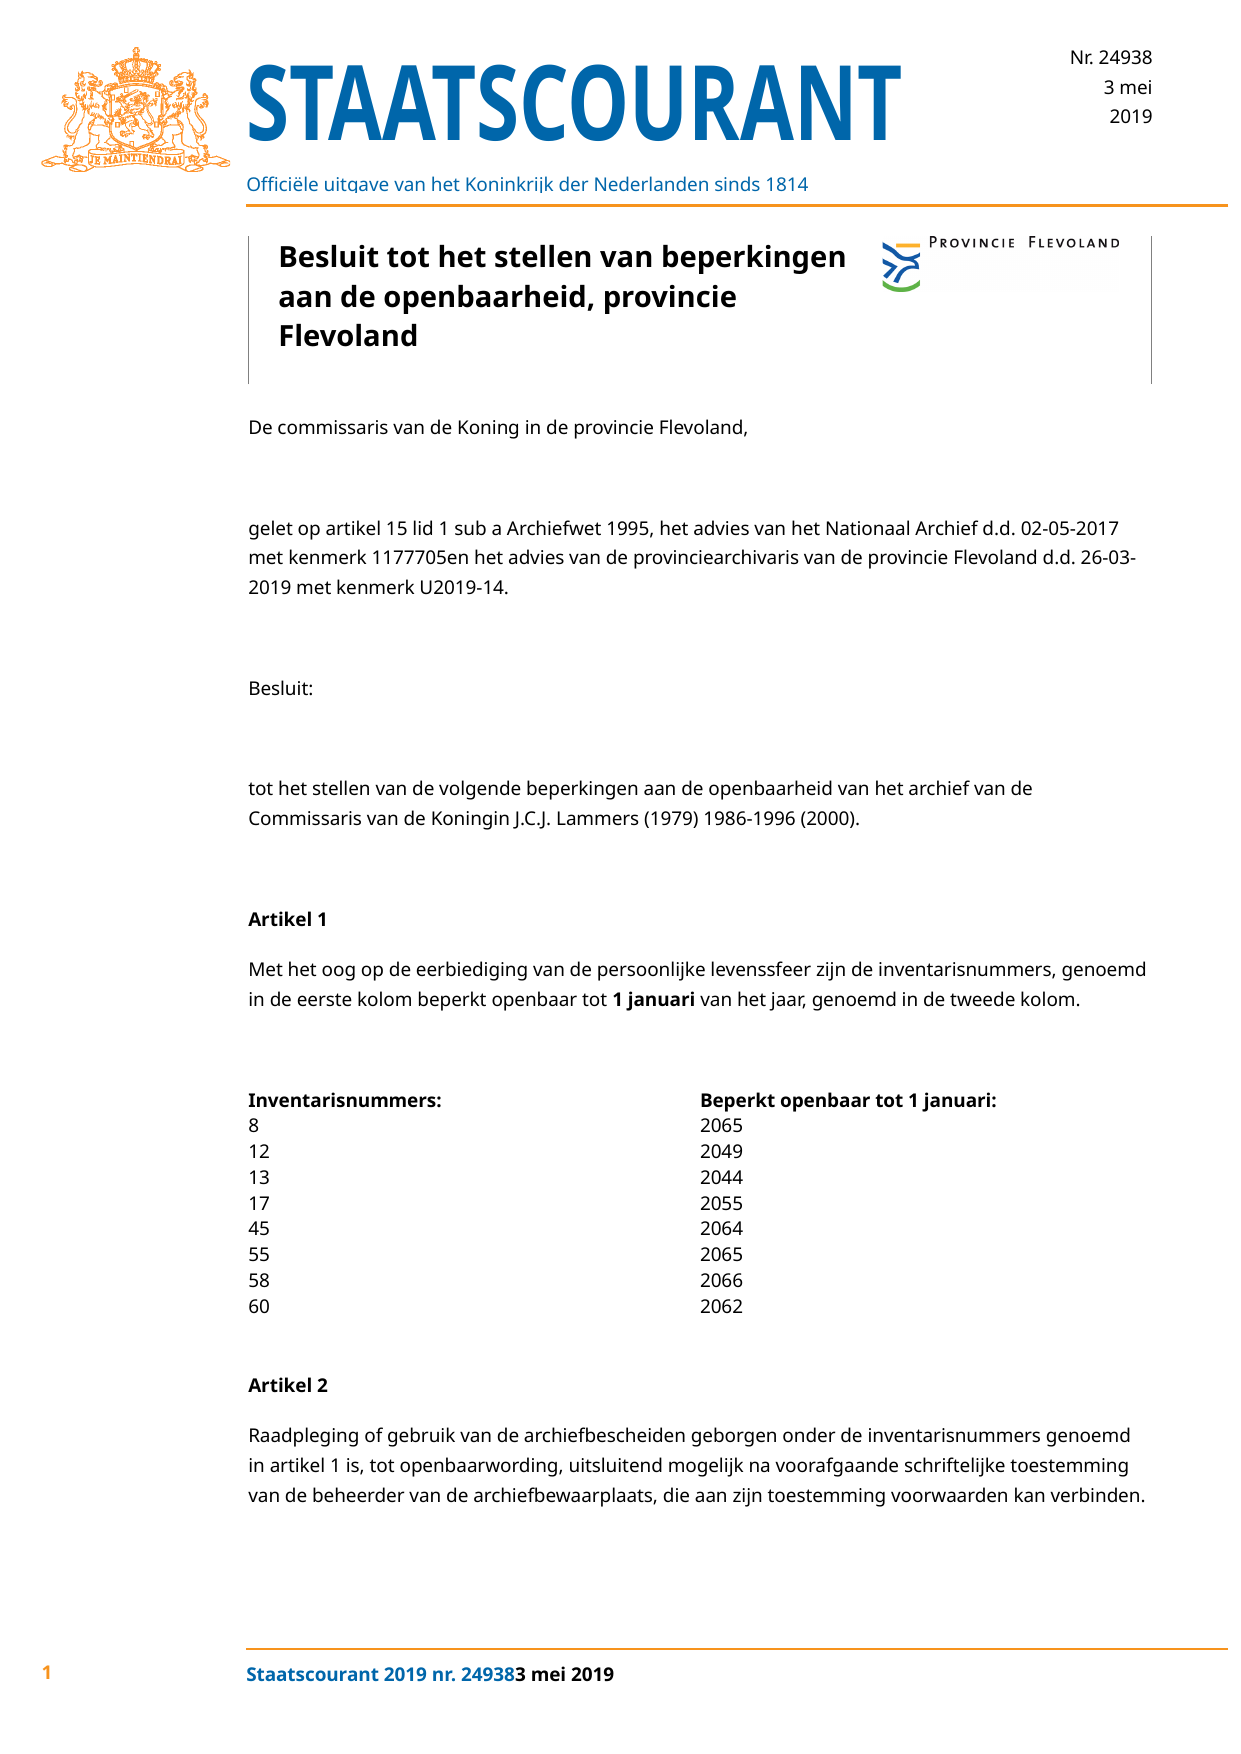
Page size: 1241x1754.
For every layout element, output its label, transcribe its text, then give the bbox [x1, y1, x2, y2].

picture [882, 236, 1119, 292]
text Artikel 2 [248, 1372, 1152, 1398]
table_cell 12 [248, 1139, 700, 1164]
text Raadpleging of gebruik van de archiefbescheiden geborgen onder de inventarisnummers genoemd in artikel 1 is, tot openbaarwording, uitsluitend mogelijk na voorafgaande schriftelijke toestemming van de beheerder van de archiefbewaarplaats, die aan zijn toestemming voorwaarden kan verbinden. [248, 1423, 1152, 1507]
picture [41, 47, 231, 172]
table_cell 2065 [700, 1113, 1152, 1138]
text gelet op artikel 15 lid 1 sub a Archiefwet 1995, het advies van het Nationaal Archief d.d. 02-05-2017 met kenmerk 1177705en het advies van de provinciearchivaris van de provincie Flevoland d.d. 26-03-2019 met kenmerk U2019-14. [248, 515, 1152, 600]
table_cell 13 [248, 1164, 700, 1190]
table_cell 2062 [700, 1293, 1152, 1318]
table_header [850, 236, 1151, 384]
table_cell 45 [248, 1216, 700, 1241]
table_cell 2055 [700, 1190, 1152, 1216]
table_cell 2064 [700, 1216, 1152, 1241]
table_cell 60 [248, 1293, 700, 1318]
table_cell 55 [248, 1241, 700, 1267]
table_cell 58 [248, 1267, 700, 1293]
table_cell 2065 [700, 1241, 1152, 1267]
table_cell 2049 [700, 1139, 1152, 1164]
text Met het oog op de eerbiediging van de persoonlijke levenssfeer zijn de inventarisnummers, genoemd in de eerste kolom beperkt openbaar tot 1 januari van het jaar, genoemd in de tweede kolom. [248, 956, 1152, 1012]
table_cell 17 [248, 1190, 700, 1216]
table_cell 2066 [700, 1267, 1152, 1293]
text De commissaris van de Koning in de provincie Flevoland, [248, 414, 1152, 440]
table_header Besluit tot het stellen van beperkingen aan de openbaarheid, provincie Flevoland [249, 236, 850, 384]
text Besluit: [248, 675, 1152, 701]
table_header Beperkt openbaar tot 1 januari: [700, 1087, 1152, 1113]
table_header Inventarisnummers: [248, 1087, 700, 1113]
table_cell 8 [248, 1113, 700, 1138]
text tot het stellen van de volgende beperkingen aan de openbaarheid van het archief van de Commissaris van de Koningin J.C.J. Lammers (1979) 1986-1996 (2000). [248, 776, 1152, 831]
text Artikel 1 [248, 906, 1152, 932]
table_cell 2044 [700, 1164, 1152, 1190]
